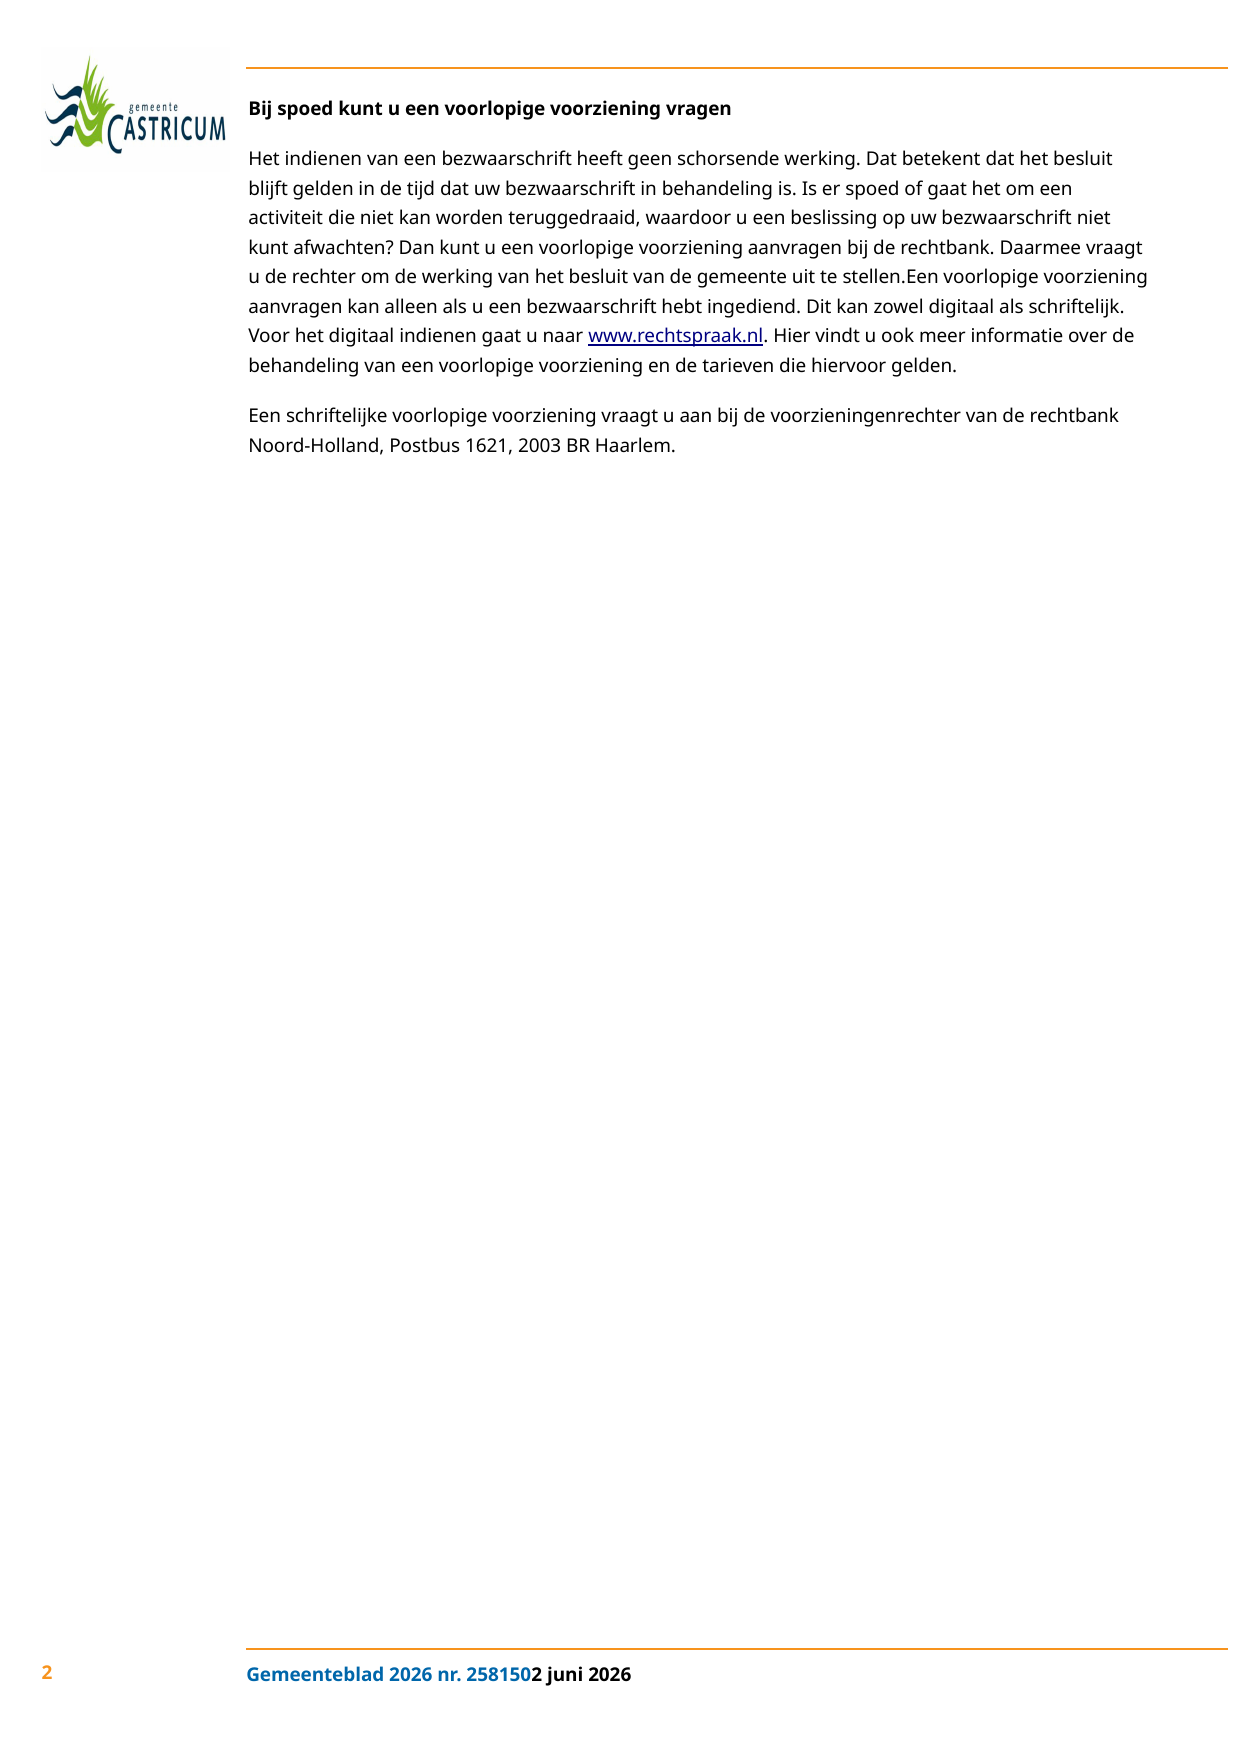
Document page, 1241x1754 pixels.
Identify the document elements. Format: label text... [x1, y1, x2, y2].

text Het indienen van een bezwaarschrift heeft geen schorsende werking. Dat betekent dat het besluit blijft gelden in de tijd dat uw bezwaarschrift in behandeling is. Is er spoed of gaat het om een activiteit die niet kan worden teruggedraaid, waardoor u een beslissing op uw bezwaarschrift niet kunt afwachten? Dan kunt u een voorlopige voorziening aanvragen bij de rechtbank. Daarmee vraagt u de rechter om de werking van het besluit van de gemeente uit te stellen.Een voorlopige voorziening aanvragen kan alleen als u een bezwaarschrift hebt ingediend. Dit kan zowel digitaal als schriftelijk. Voor het digitaal indienen gaat u naar www.rechtspraak.nl. Hier vindt u ook meer informatie over de behandeling van een voorlopige voorziening en de tarieven die hiervoor gelden. [248, 145, 1152, 378]
picture [41, 47, 231, 172]
text Bij spoed kunt u een voorlopige voorziening vragen [248, 95, 1152, 121]
text Een schriftelijke voorlopige voorziening vraagt u aan bij de voorzieningenrechter van de rechtbank Noord-Holland, Postbus 1621, 2003 BR Haarlem. [248, 403, 1152, 458]
